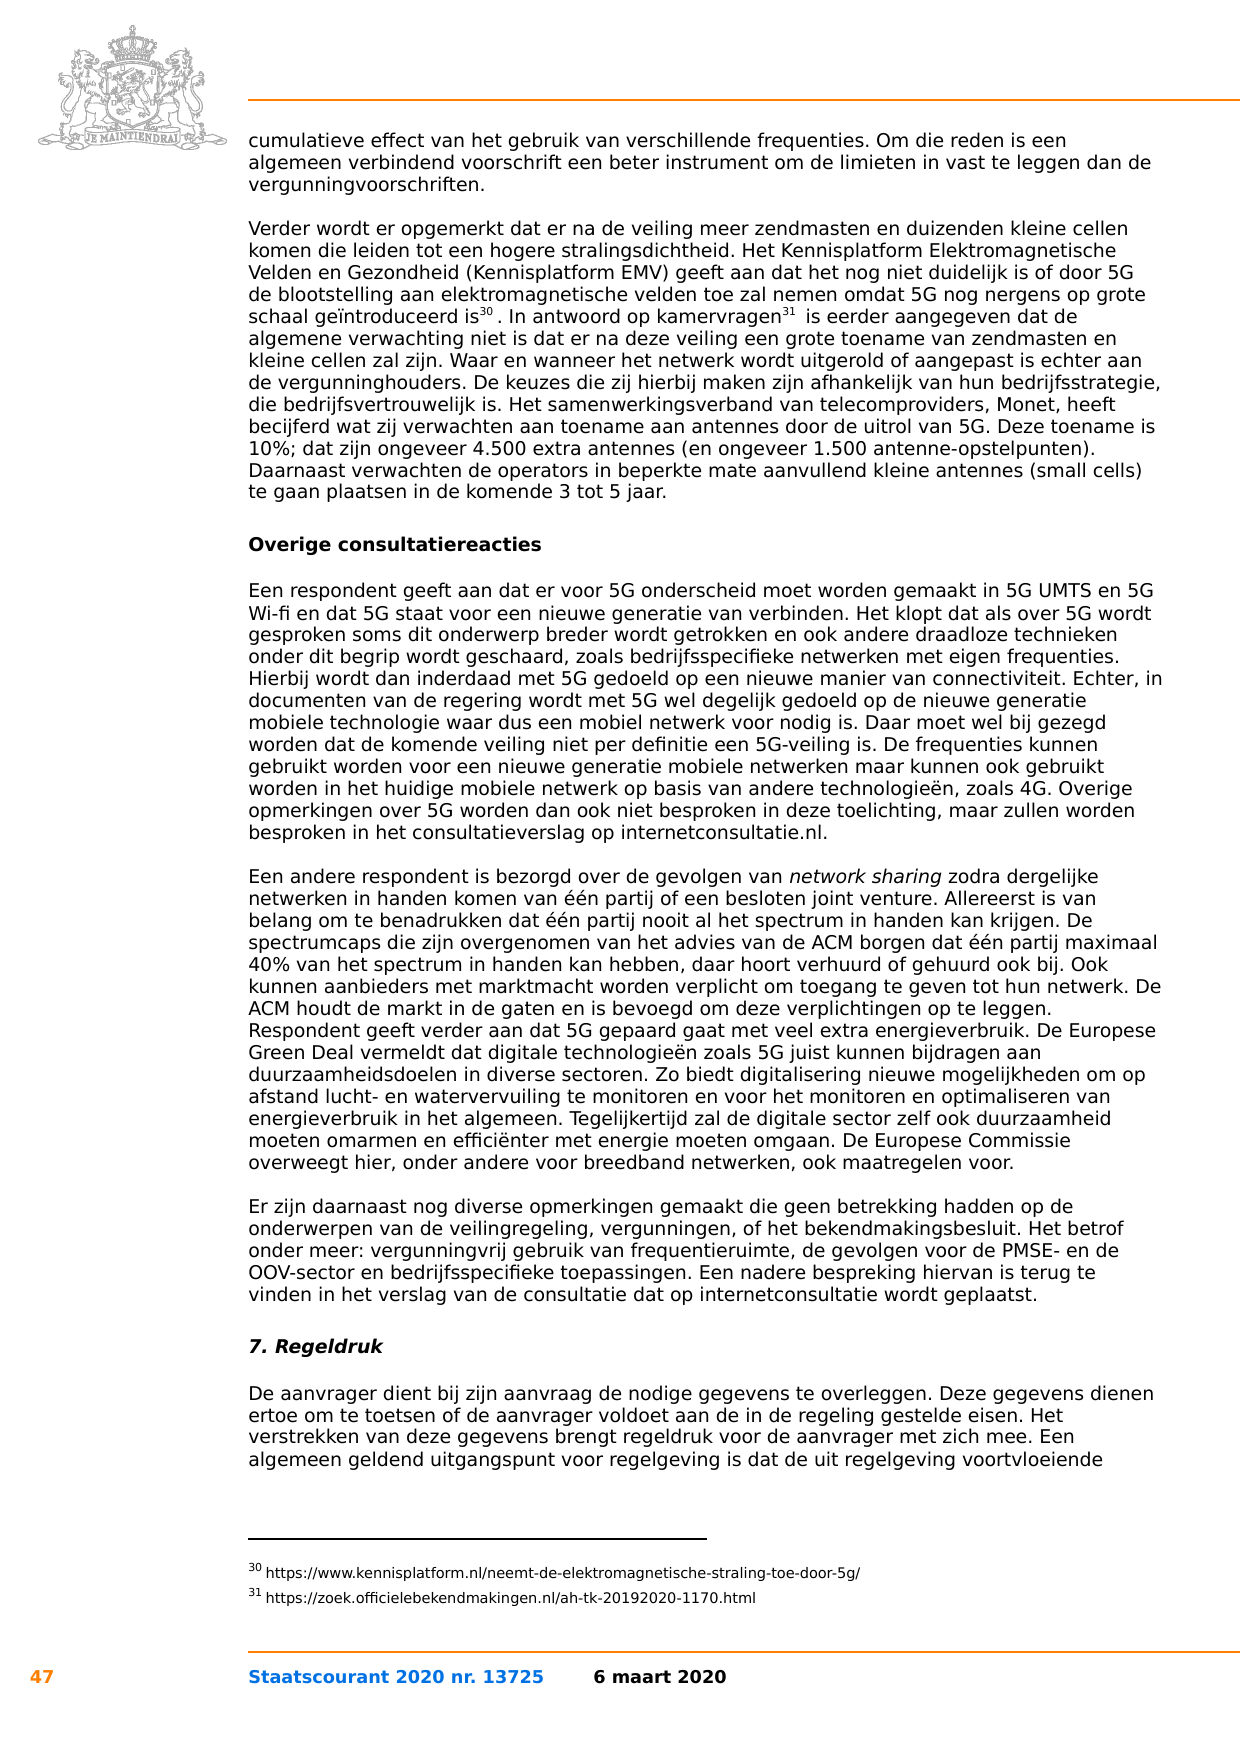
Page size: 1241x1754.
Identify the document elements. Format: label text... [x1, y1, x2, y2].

text Verder wordt er opgemerkt dat er na de veiling meer zendmasten en duizenden kleine cellen komen die leiden tot een hogere stralingsdichtheid. Het Kennisplatform Elektromagnetische Velden en Gezondheid (Kennisplatform EMV) geeft aan dat het nog niet duidelijk is of door 5G de blootstelling aan elektromagnetische velden toe zal nemen omdat 5G nog nergens op grote schaal geïntroduceerd is. In antwoord op kamervragen is eerder aangegeven dat de algemene verwachting niet is dat er na deze veiling een grote toename van zendmasten en kleine cellen zal zijn. Waar en wanneer het netwerk wordt uitgerold of aangepast is echter aan de vergunninghouders. De keuzes die zij hierbij maken zijn afhankelijk van hun bedrijfsstrategie, die bedrijfsvertrouwelijk is. Het samenwerkingsverband van telecomproviders, Monet, heeft becijferd wat zij verwachten aan toename aan antennes door de uitrol van 5G. Deze toename is 10%; dat zijn ongeveer 4.500 extra antennes (en ongeveer 1.500 antenne-opstelpunten). Daarnaast verwachten de operators in beperkte mate aanvullend kleine antennes (small cells) te gaan plaatsen in de komende 3 tot 5 jaar. [248, 218, 1163, 503]
text cumulatieve effect van het gebruik van verschillende frequenties. Om die reden is een algemeen verbindend voorschrift een beter instrument om de limieten in vast te leggen dan de vergunningvoorschriften. [248, 130, 1163, 196]
text https://zoek.officielebekendmakingen.nl/ah-tk-20192020-1170.html [248, 1586, 1163, 1608]
subtitle Overige consultatiereacties [248, 533, 1163, 555]
text De aanvrager dient bij zijn aanvraag de nodige gegevens te overleggen. Deze gegevens dienen ertoe om te toetsen of de aanvrager voldoet aan de in de regeling gestelde eisen. Het verstrekken van deze gegevens brengt regeldruk voor de aanvrager met zich mee. Een algemeen geldend uitgangspunt voor regelgeving is dat de uit regelgeving voortvloeiende [248, 1382, 1163, 1470]
subtitle 7. Regeldruk [248, 1336, 1163, 1357]
text Er zijn daarnaast nog diverse opmerkingen gemaakt die geen betrekking hadden op de onderwerpen van de veilingregeling, vergunningen, of het bekendmakingsbesluit. Het betrof onder meer: vergunningvrij gebruik van frequentieruimte, de gevolgen voor de PMSE- en de OOV-sector en bedrijfsspecifieke toepassingen. Een nadere bespreking hiervan is terug te vinden in het verslag van de consultatie dat op internetconsultatie wordt geplaatst. [248, 1196, 1163, 1306]
picture [38, 25, 227, 150]
text https://www.kennisplatform.nl/neemt-de-elektromagnetische-straling-toe-door-5g/ [248, 1561, 1163, 1583]
text Een respondent geeft aan dat er voor 5G onderscheid moet worden gemaakt in 5G UMTS en 5G Wi-fi en dat 5G staat voor een nieuwe generatie van verbinden. Het klopt dat als over 5G wordt gesproken soms dit onderwerp breder wordt getrokken en ook andere draadloze technieken onder dit begrip wordt geschaard, zoals bedrijfsspecifieke netwerken met eigen frequenties. Hierbij wordt dan inderdaad met 5G gedoeld op een nieuwe manier van connectiviteit. Echter, in documenten van de regering wordt met 5G wel degelijk gedoeld op de nieuwe generatie mobiele technologie waar dus een mobiel netwerk voor nodig is. Daar moet wel bij gezegd worden dat de komende veiling niet per definitie een 5G-veiling is. De frequenties kunnen gebruikt worden voor een nieuwe generatie mobiele netwerken maar kunnen ook gebruikt worden in het huidige mobiele netwerk op basis van andere technologieën, zoals 4G. Overige opmerkingen over 5G worden dan ook niet besproken in deze toelichting, maar zullen worden besproken in het consultatieverslag op internetconsultatie.nl. [248, 580, 1163, 844]
text Een andere respondent is bezorgd over de gevolgen van network sharing zodra dergelijke netwerken in handen komen van één partij of een besloten joint venture. Allereerst is van belang om te benadrukken dat één partij nooit al het spectrum in handen kan krijgen. De spectrumcaps die zijn overgenomen van het advies van de ACM borgen dat één partij maximaal 40% van het spectrum in handen kan hebben, daar hoort verhuurd of gehuurd ook bij. Ook kunnen aanbieders met marktmacht worden verplicht om toegang te geven tot hun netwerk. De ACM houdt de markt in de gaten en is bevoegd om deze verplichtingen op te leggen. Respondent geeft verder aan dat 5G gepaard gaat met veel extra energieverbruik. De Europese Green Deal vermeldt dat digitale technologieën zoals 5G juist kunnen bijdragen aan duurzaamheidsdoelen in diverse sectoren. Zo biedt digitalisering nieuwe mogelijkheden om op afstand lucht- en watervervuiling te monitoren en voor het monitoren en optimaliseren van energieverbruik in het algemeen. Tegelijkertijd zal de digitale sector zelf ook duurzaamheid moeten omarmen en efficiënter met energie moeten omgaan. De Europese Commissie overweegt hier, onder andere voor breedband netwerken, ook maatregelen voor. [248, 866, 1163, 1174]
